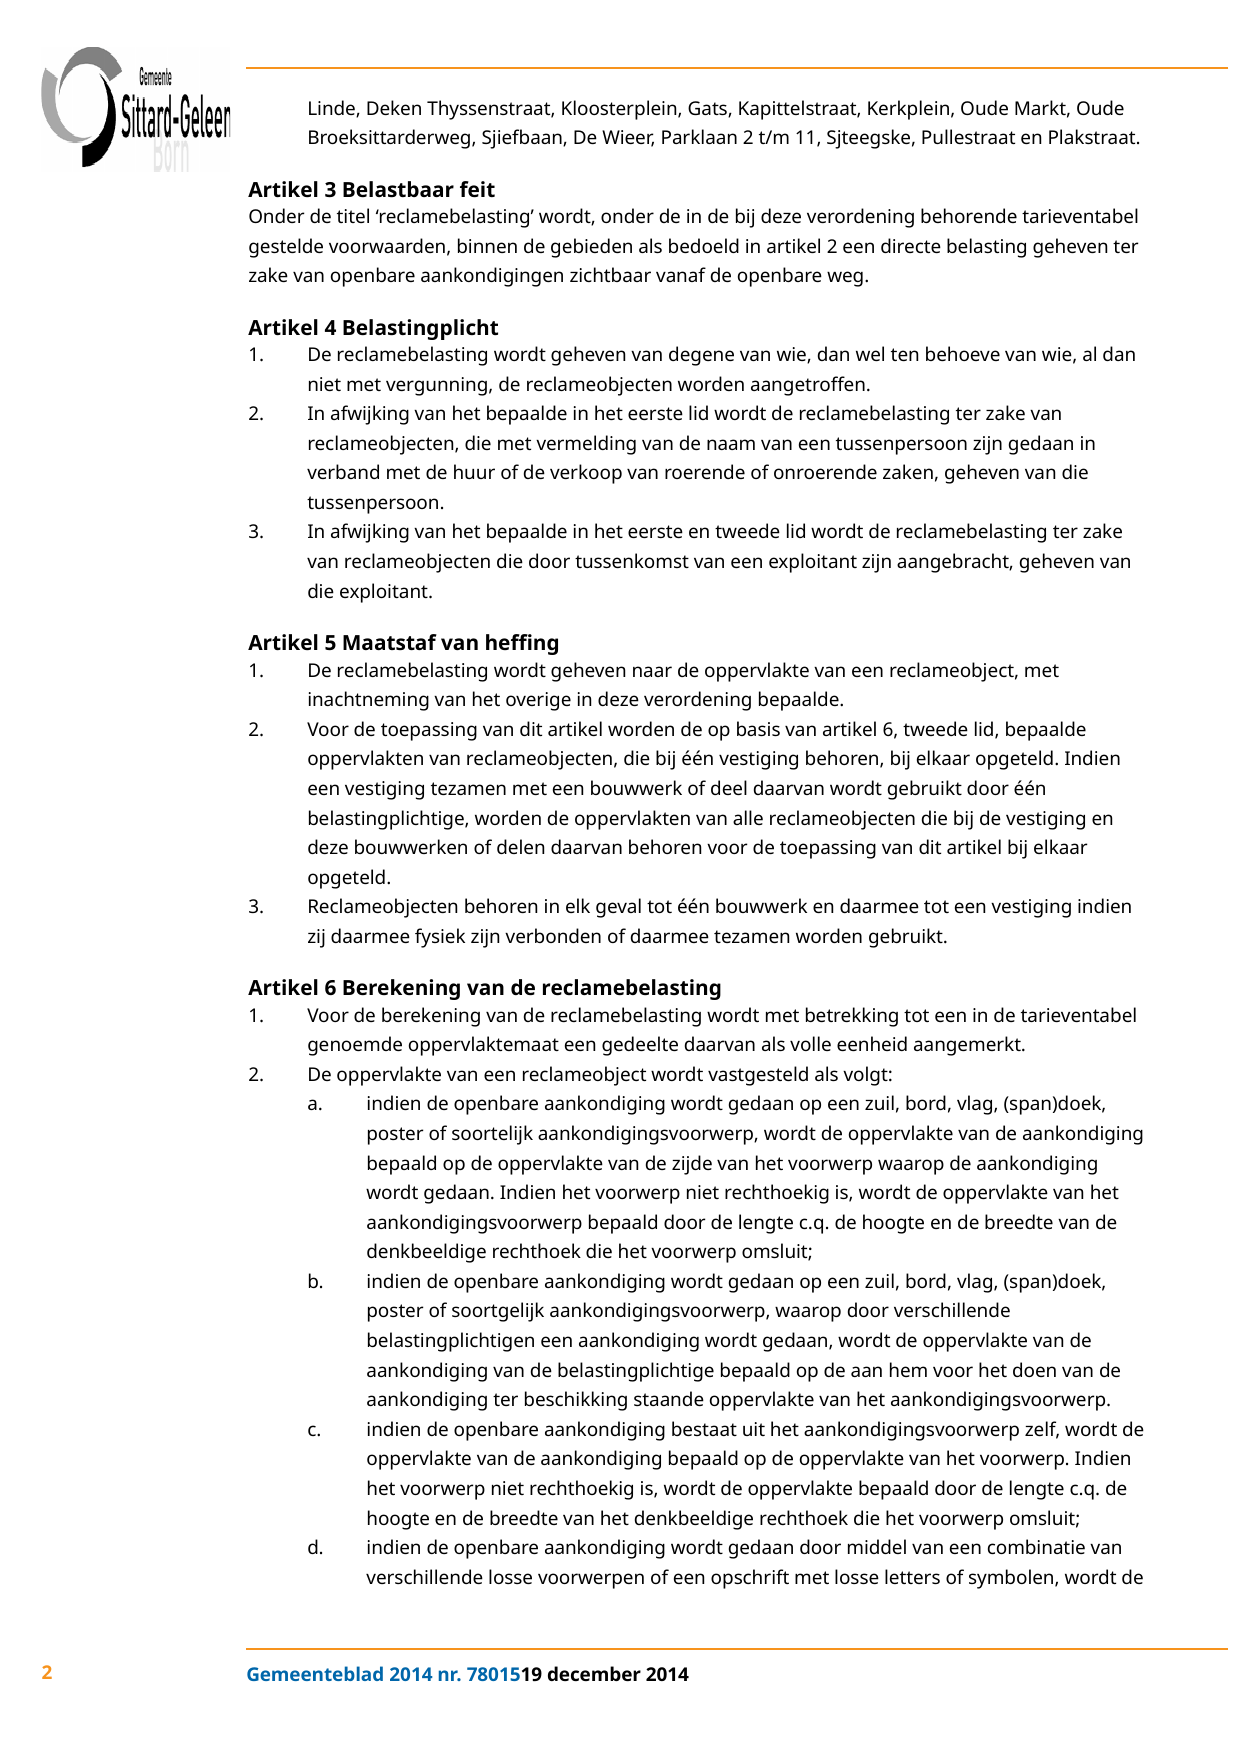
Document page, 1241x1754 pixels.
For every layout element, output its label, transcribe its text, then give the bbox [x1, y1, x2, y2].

list Linde, Deken Thyssenstraat, Kloosterplein, Gats, Kapittelstraat, Kerkplein, Oude Markt, Oude Broeksittarderweg, Sjiefbaan, De Wieer, Parklaan 2 t/m 11, Sjteegske, Pullestraat en Plakstraat. [248, 95, 1152, 150]
list Voor de berekening van de reclamebelasting wordt met betrekking tot een in de tarieventabel genoemde oppervlaktemaat een gedeelte daarvan als volle eenheid aangemerkt. [248, 1002, 1152, 1057]
list indien de openbare aankondiging wordt gedaan op een zuil, bord, vlag, (span)doek, poster of soortelijk aankondigingsvoorwerp, wordt de oppervlakte van de aankondiging bepaald op de oppervlakte van de zijde van het voorwerp waarop de aankondiging wordt gedaan. Indien het voorwerp niet rechthoekig is, wordt de oppervlakte van het aankondigingsvoorwerp bepaald door de lengte c.q. de hoogte en de breedte van de denkbeeldige rechthoek die het voorwerp omsluit; [307, 1091, 1152, 1264]
list Voor de toepassing van dit artikel worden de op basis van artikel 6, tweede lid, bepaalde oppervlakten van reclameobjecten, die bij één vestiging behoren, bij elkaar opgeteld. Indien een vestiging tezamen met een bouwwerk of deel daarvan wordt gebruikt door één belastingplichtige, worden de oppervlakten van alle reclameobjecten die bij de vestiging en deze bouwwerken of delen daarvan behoren voor de toepassing van dit artikel bij elkaar opgeteld. [248, 716, 1152, 889]
list In afwijking van het bepaalde in het eerste lid wordt de reclamebelasting ter zake van reclameobjecten, die met vermelding van de naam van een tussenpersoon zijn gedaan in verband met de huur of de verkoop van roerende of onroerende zaken, geheven van die tussenpersoon. [248, 400, 1152, 515]
list De oppervlakte van een reclameobject wordt vastgesteld als volgt: [248, 1061, 1152, 1087]
text Artikel 3 Belastbaar feit [248, 175, 1152, 203]
picture [41, 47, 231, 172]
text Artikel 6 Berekening van de reclamebelasting [248, 973, 1152, 1002]
list Reclameobjecten behoren in elk geval tot één bouwwerk en daarmee tot een vestiging indien zij daarmee fysiek zijn verbonden of daarmee tezamen worden gebruikt. [248, 893, 1152, 949]
list De reclamebelasting wordt geheven naar de oppervlakte van een reclameobject, met inachtneming van het overige in deze verordening bepaalde. [248, 657, 1152, 712]
list De reclamebelasting wordt geheven van degene van wie, dan wel ten behoeve van wie, al dan niet met vergunning, de reclameobjecten worden aangetroffen. [248, 341, 1152, 397]
text Artikel 5 Maatstaf van heffing [248, 628, 1152, 657]
list In afwijking van het bepaalde in het eerste en tweede lid wordt de reclamebelasting ter zake van reclameobjecten die door tussenkomst van een exploitant zijn aangebracht, geheven van die exploitant. [248, 519, 1152, 604]
text Onder de titel ‘reclamebelasting’ wordt, onder de in de bij deze verordening behorende tarieventabel gestelde voorwaarden, binnen de gebieden als bedoeld in artikel 2 een directe belasting geheven ter zake van openbare aankondigingen zichtbaar vanaf de openbare weg. [248, 203, 1152, 288]
list indien de openbare aankondiging bestaat uit het aankondigingsvoorwerp zelf, wordt de oppervlakte van de aankondiging bepaald op de oppervlakte van het voorwerp. Indien het voorwerp niet rechthoekig is, wordt de oppervlakte bepaald door de lengte c.q. de hoogte en de breedte van het denkbeeldige rechthoek die het voorwerp omsluit; [307, 1416, 1152, 1531]
list indien de openbare aankondiging wordt gedaan door middel van een combinatie van verschillende losse voorwerpen of een opschrift met losse letters of symbolen, wordt de [307, 1534, 1152, 1590]
list indien de openbare aankondiging wordt gedaan op een zuil, bord, vlag, (span)doek, poster of soortgelijk aankondigingsvoorwerp, waarop door verschillende belastingplichtigen een aankondiging wordt gedaan, wordt de oppervlakte van de aankondiging van de belastingplichtige bepaald op de aan hem voor het doen van de aankondiging ter beschikking staande oppervlakte van het aankondigingsvoorwerp. [307, 1268, 1152, 1412]
text Artikel 4 Belastingplicht [248, 313, 1152, 341]
